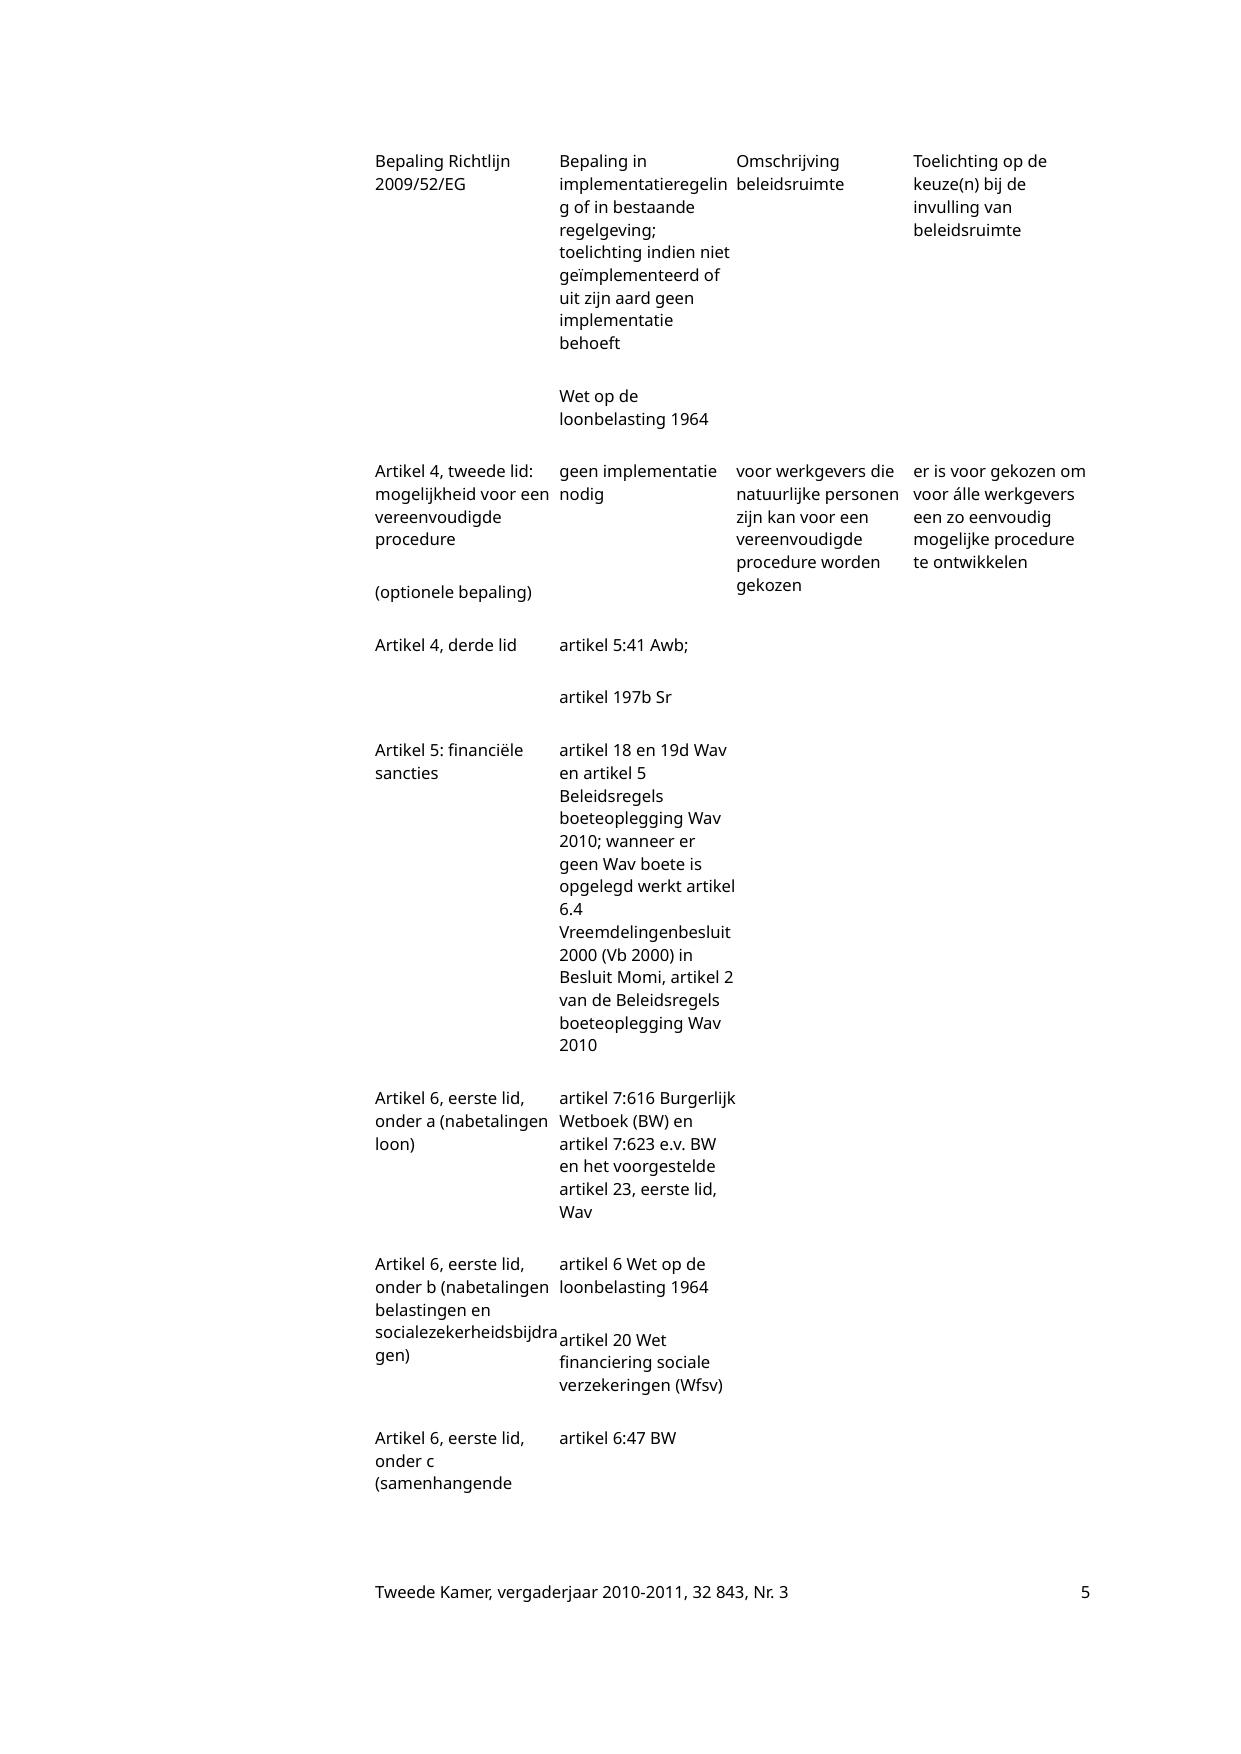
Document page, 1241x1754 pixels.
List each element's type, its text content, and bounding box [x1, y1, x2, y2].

table_cell [913, 633, 1090, 739]
table_header Toelichting op de keuze(n) bij de invulling van beleidsruimte [913, 150, 1090, 384]
table_cell artikel 18 en 19d Wav en artikel 5 Beleidsregels boeteoplegging Wav 2010; wanneer er geen Wav boete is opgelegd werkt artikel 6.4 Vreemdelingenbesluit 2000 (Vb 2000) in Besluit Momi, artikel 2 van de Beleidsregels boeteoplegging Wav 2010 [559, 739, 736, 1087]
table_header Bepaling Richtlijn 2009/52/EG [375, 150, 559, 384]
table_cell artikel 5:41 Awb; artikel 197b Sr [559, 633, 736, 739]
table_cell [736, 1087, 913, 1253]
table_cell Artikel 5: financiële sancties [375, 739, 559, 1087]
table_cell er is voor gekozen om voor álle werkgevers een zo eenvoudig mogelijke procedure te ontwikkelen [913, 460, 1090, 633]
table_cell Wet op de loonbelasting 1964 [559, 384, 736, 460]
table_cell artikel 6 Wet op de loonbelasting 1964 artikel 20 Wet financiering sociale verzekeringen (Wfsv) [559, 1253, 736, 1426]
table_cell [736, 1253, 913, 1426]
table_cell [913, 739, 1090, 1087]
table_cell Artikel 6, eerste lid, onder b (nabetalingen belastingen en socialezekerheidsbijdragen) [375, 1253, 559, 1426]
table_cell [913, 1426, 1090, 1494]
table_cell [736, 384, 913, 460]
table_cell Artikel 4, derde lid [375, 633, 559, 739]
table_header Bepaling in implementatieregeling of in bestaande regelgeving; toelichting indien niet geïmplementeerd of uit zijn aard geen implementatie behoeft [559, 150, 736, 384]
table_cell [736, 633, 913, 739]
table_cell [913, 384, 1090, 460]
table_cell [736, 739, 913, 1087]
table_cell [375, 384, 559, 460]
table_cell voor werkgevers die natuurlijke personen zijn kan voor een vereenvoudigde procedure worden gekozen [736, 460, 913, 633]
table_cell [736, 1426, 913, 1494]
table_cell Artikel 6, eerste lid, onder c (samenhangende [375, 1426, 559, 1494]
table_cell Artikel 6, eerste lid, onder a (nabetalingen loon) [375, 1087, 559, 1253]
table_cell [913, 1253, 1090, 1426]
table_header Omschrijving beleidsruimte [736, 150, 913, 384]
table_cell geen implementatie nodig [559, 460, 736, 633]
table_cell artikel 6:47 BW [559, 1426, 736, 1494]
table_cell [913, 1087, 1090, 1253]
table_cell Artikel 4, tweede lid: mogelijkheid voor een vereenvoudigde procedure (optionele bepaling) [375, 460, 559, 633]
table_cell artikel 7:616 Burgerlijk Wetboek (BW) en artikel 7:623 e.v. BW en het voorgestelde artikel 23, eerste lid, Wav [559, 1087, 736, 1253]
